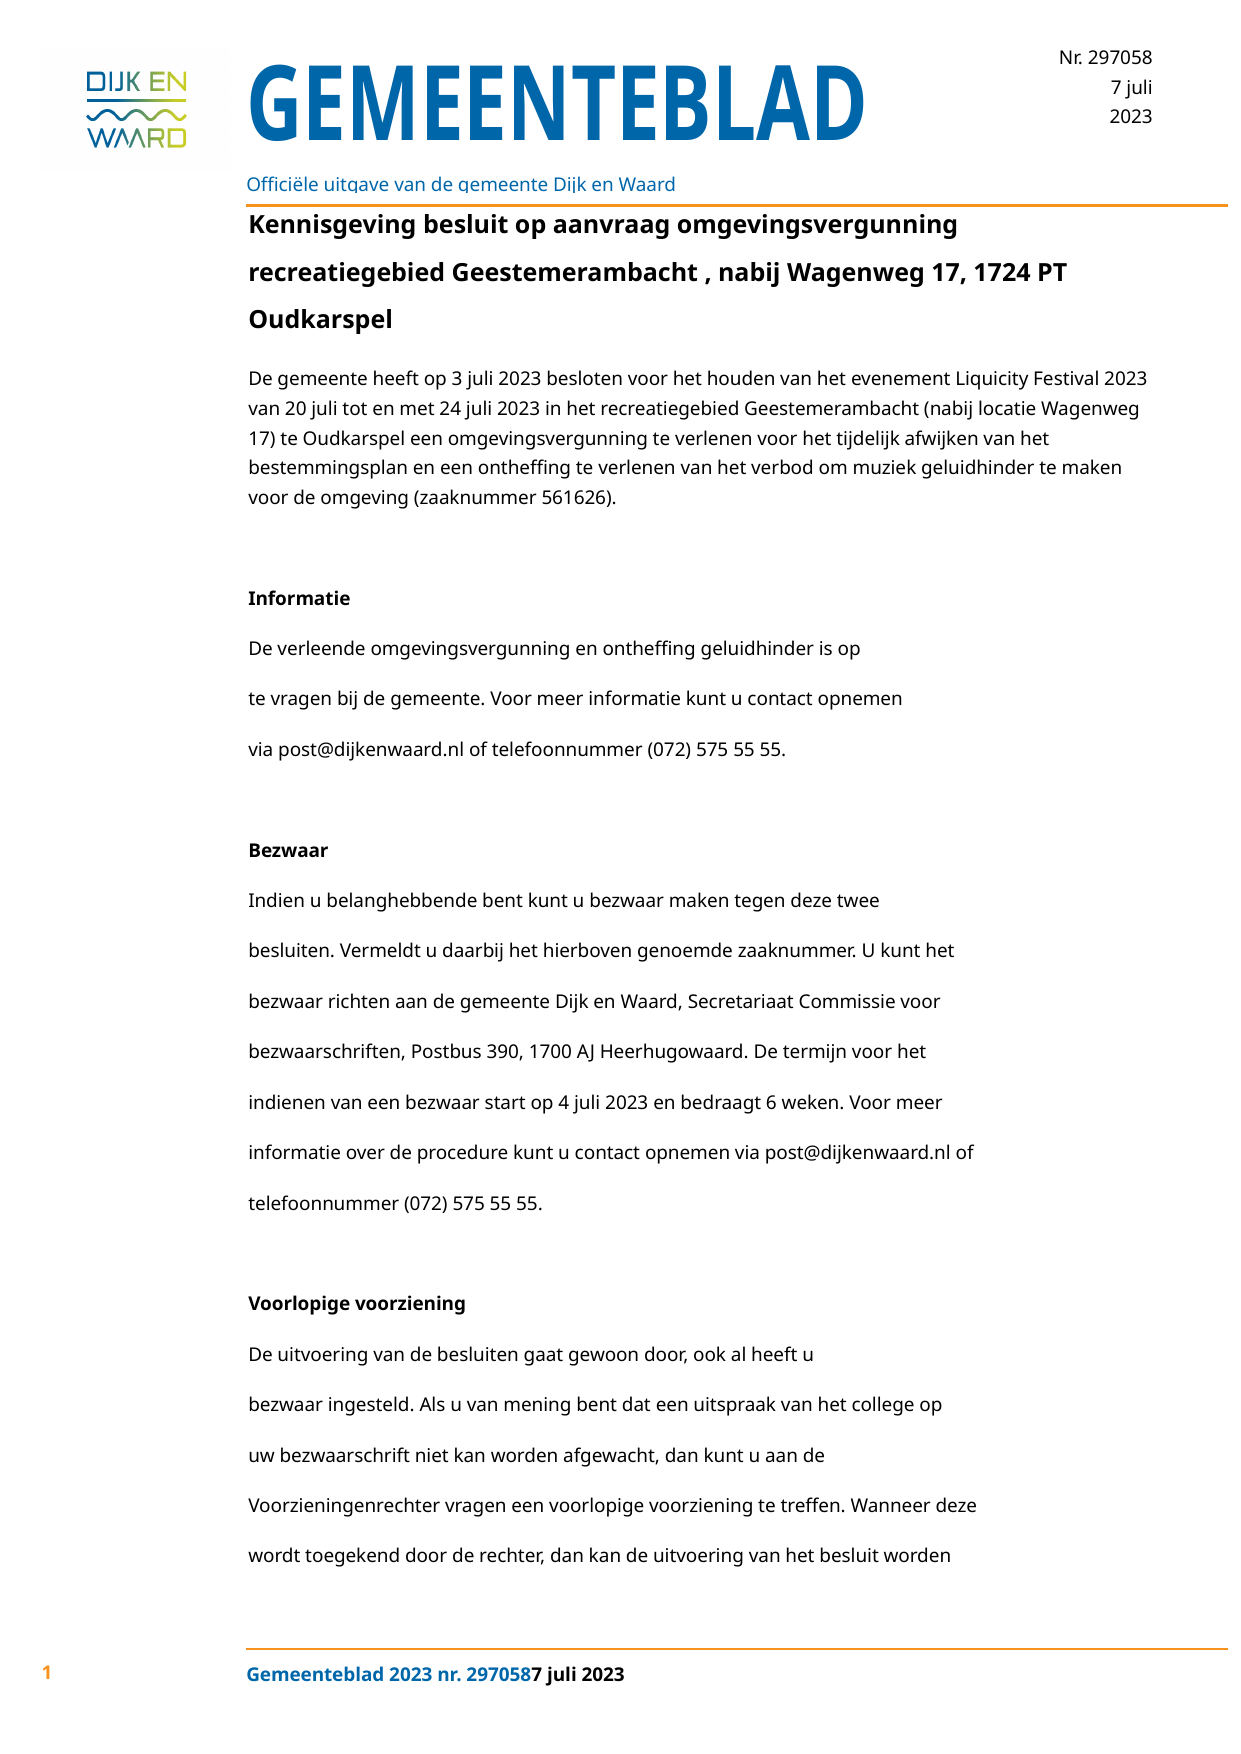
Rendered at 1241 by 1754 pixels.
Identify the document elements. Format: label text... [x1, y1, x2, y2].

text Kennisgeving besluit op aanvraag omgevingsvergunning recreatiegebied Geestemerambacht , nabij Wagenweg 17, 1724 PT Oudkarspel [248, 207, 1152, 336]
text via post@dijkenwaard.nl of telefoonnummer (072) 575 55 55. [248, 736, 1152, 762]
text Informatie [248, 585, 1152, 610]
text telefoonnummer (072) 575 55 55. [248, 1190, 1152, 1215]
text te vragen bij de gemeente. Voor meer informatie kunt u contact opnemen [248, 686, 1152, 711]
text bezwaar ingesteld. Als u van mening bent dat een uitspraak van het college op [248, 1391, 1152, 1417]
text De uitvoering van de besluiten gaat gewoon door, ook al heeft u [248, 1341, 1152, 1367]
text Voorlopige voorziening [248, 1291, 1152, 1316]
text Indien u belanghebbende bent kunt u bezwaar maken tegen deze twee [248, 887, 1152, 913]
text Bezwaar [248, 837, 1152, 862]
text wordt toegekend door de rechter, dan kan de uitvoering van het besluit worden [248, 1543, 1152, 1568]
text Voorzieningenrechter vragen een voorlopige voorziening te treffen. Wanneer deze [248, 1492, 1152, 1518]
text bezwaar richten aan de gemeente Dijk en Waard, Secretariaat Commissie voor [248, 988, 1152, 1014]
text De gemeente heeft op 3 juli 2023 besloten voor het houden van het evenement Liquicity Festival 2023 van 20 juli tot en met 24 juli 2023 in het recreatiegebied Geestemerambacht (nabij locatie Wagenweg 17) te Oudkarspel een omgevingsvergunning te verlenen voor het tijdelijk afwijken van het bestemmingsplan en een ontheffing te verlenen van het verbod om muziek geluidhinder te maken voor de omgeving (zaaknummer 561626). [248, 366, 1152, 509]
text indienen van een bezwaar start op 4 juli 2023 en bedraagt 6 weken. Voor meer [248, 1089, 1152, 1114]
text uw bezwaarschrift niet kan worden afgewacht, dan kunt u aan de [248, 1442, 1152, 1467]
text informatie over de procedure kunt u contact opnemen via post@dijkenwaard.nl of [248, 1139, 1152, 1165]
text De verleende omgevingsvergunning en ontheffing geluidhinder is op [248, 635, 1152, 661]
text bezwaarschriften, Postbus 390, 1700 AJ Heerhugowaard. De termijn voor het [248, 1038, 1152, 1064]
text besluiten. Vermeldt u daarbij het hierboven genoemde zaaknummer. U kunt het [248, 938, 1152, 963]
picture [41, 47, 231, 172]
